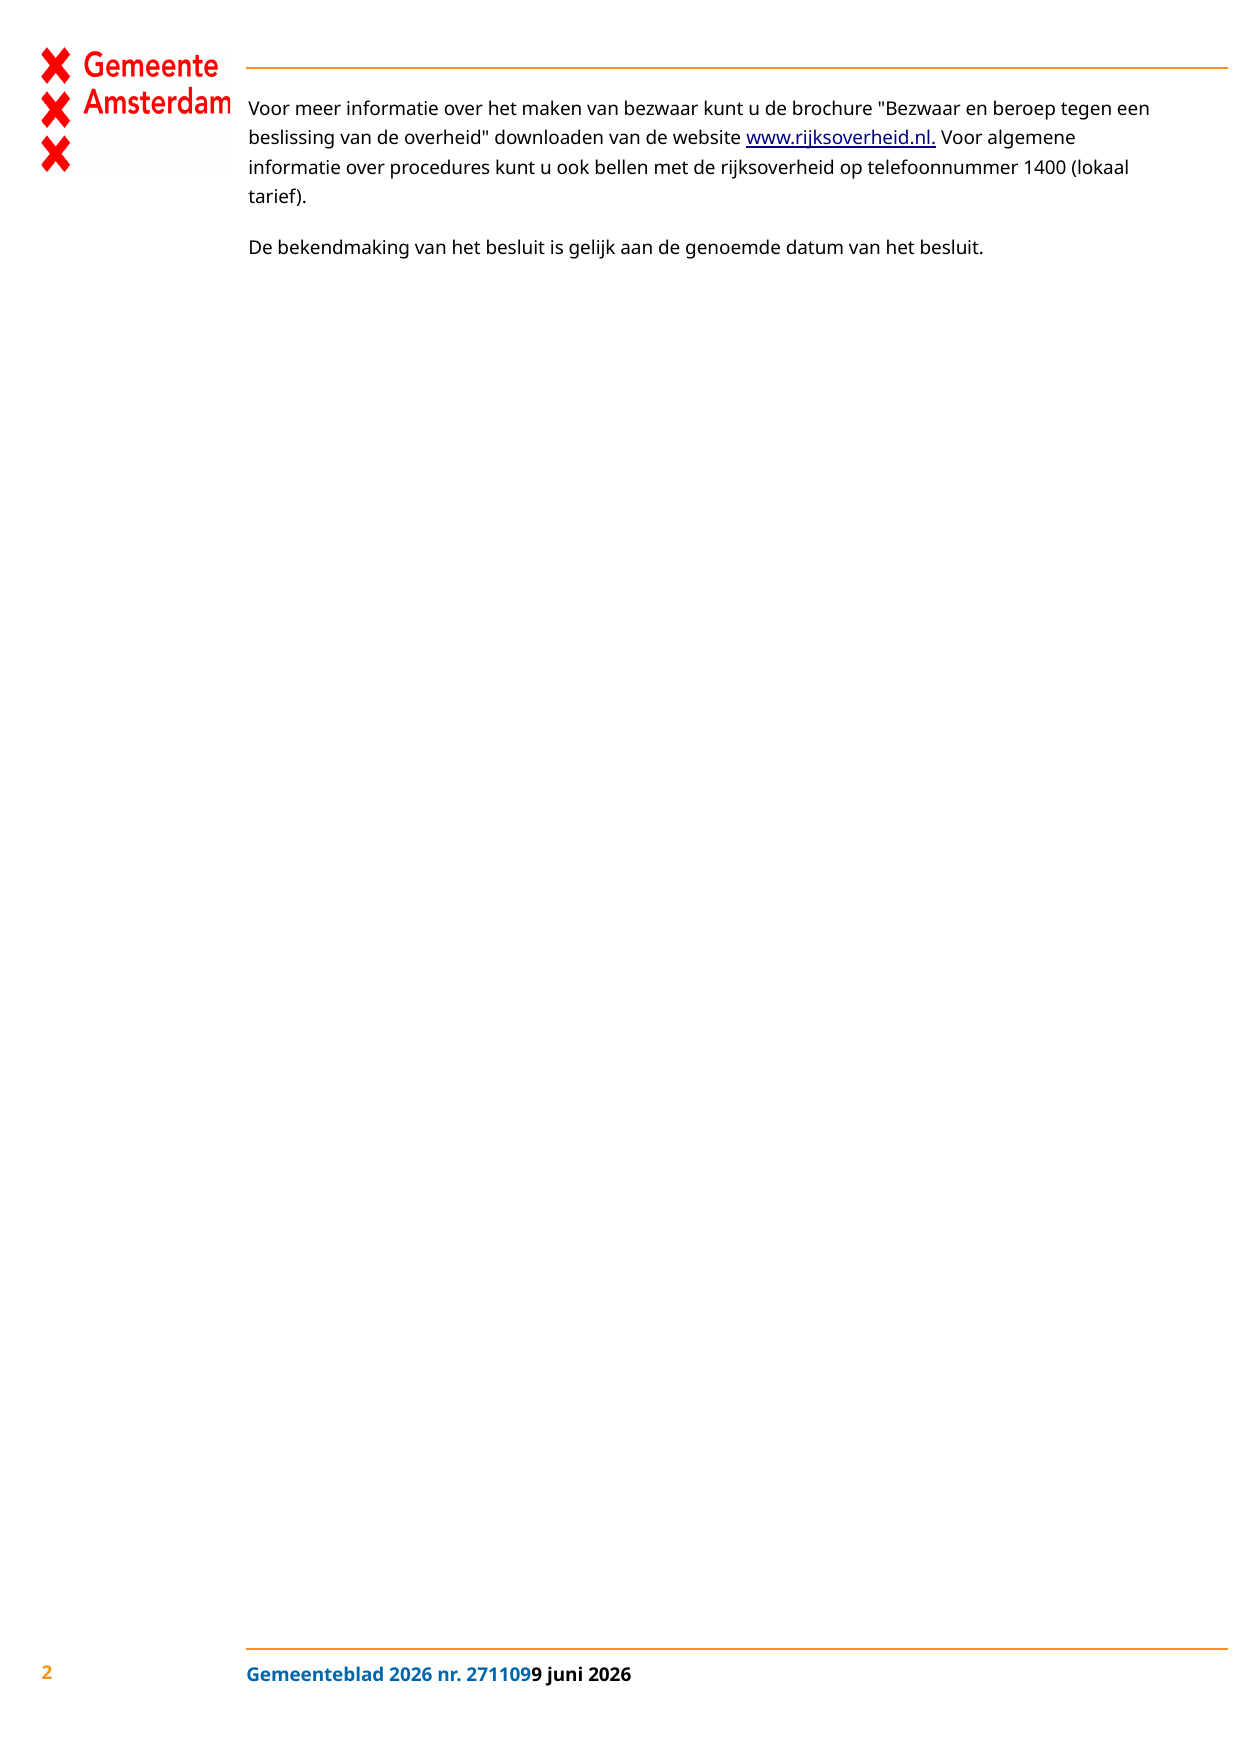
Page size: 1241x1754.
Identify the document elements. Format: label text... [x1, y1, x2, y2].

picture [41, 47, 231, 172]
text De bekendmaking van het besluit is gelijk aan de genoemde datum van het besluit. [248, 234, 1152, 260]
text Voor meer informatie over het maken van bezwaar kunt u de brochure "Bezwaar en beroep tegen een beslissing van de overheid" downloaden van de website www.rijksoverheid.nl. Voor algemene informatie over procedures kunt u ook bellen met de rijksoverheid op telefoonnummer 1400 (lokaal tarief). [248, 95, 1152, 209]
